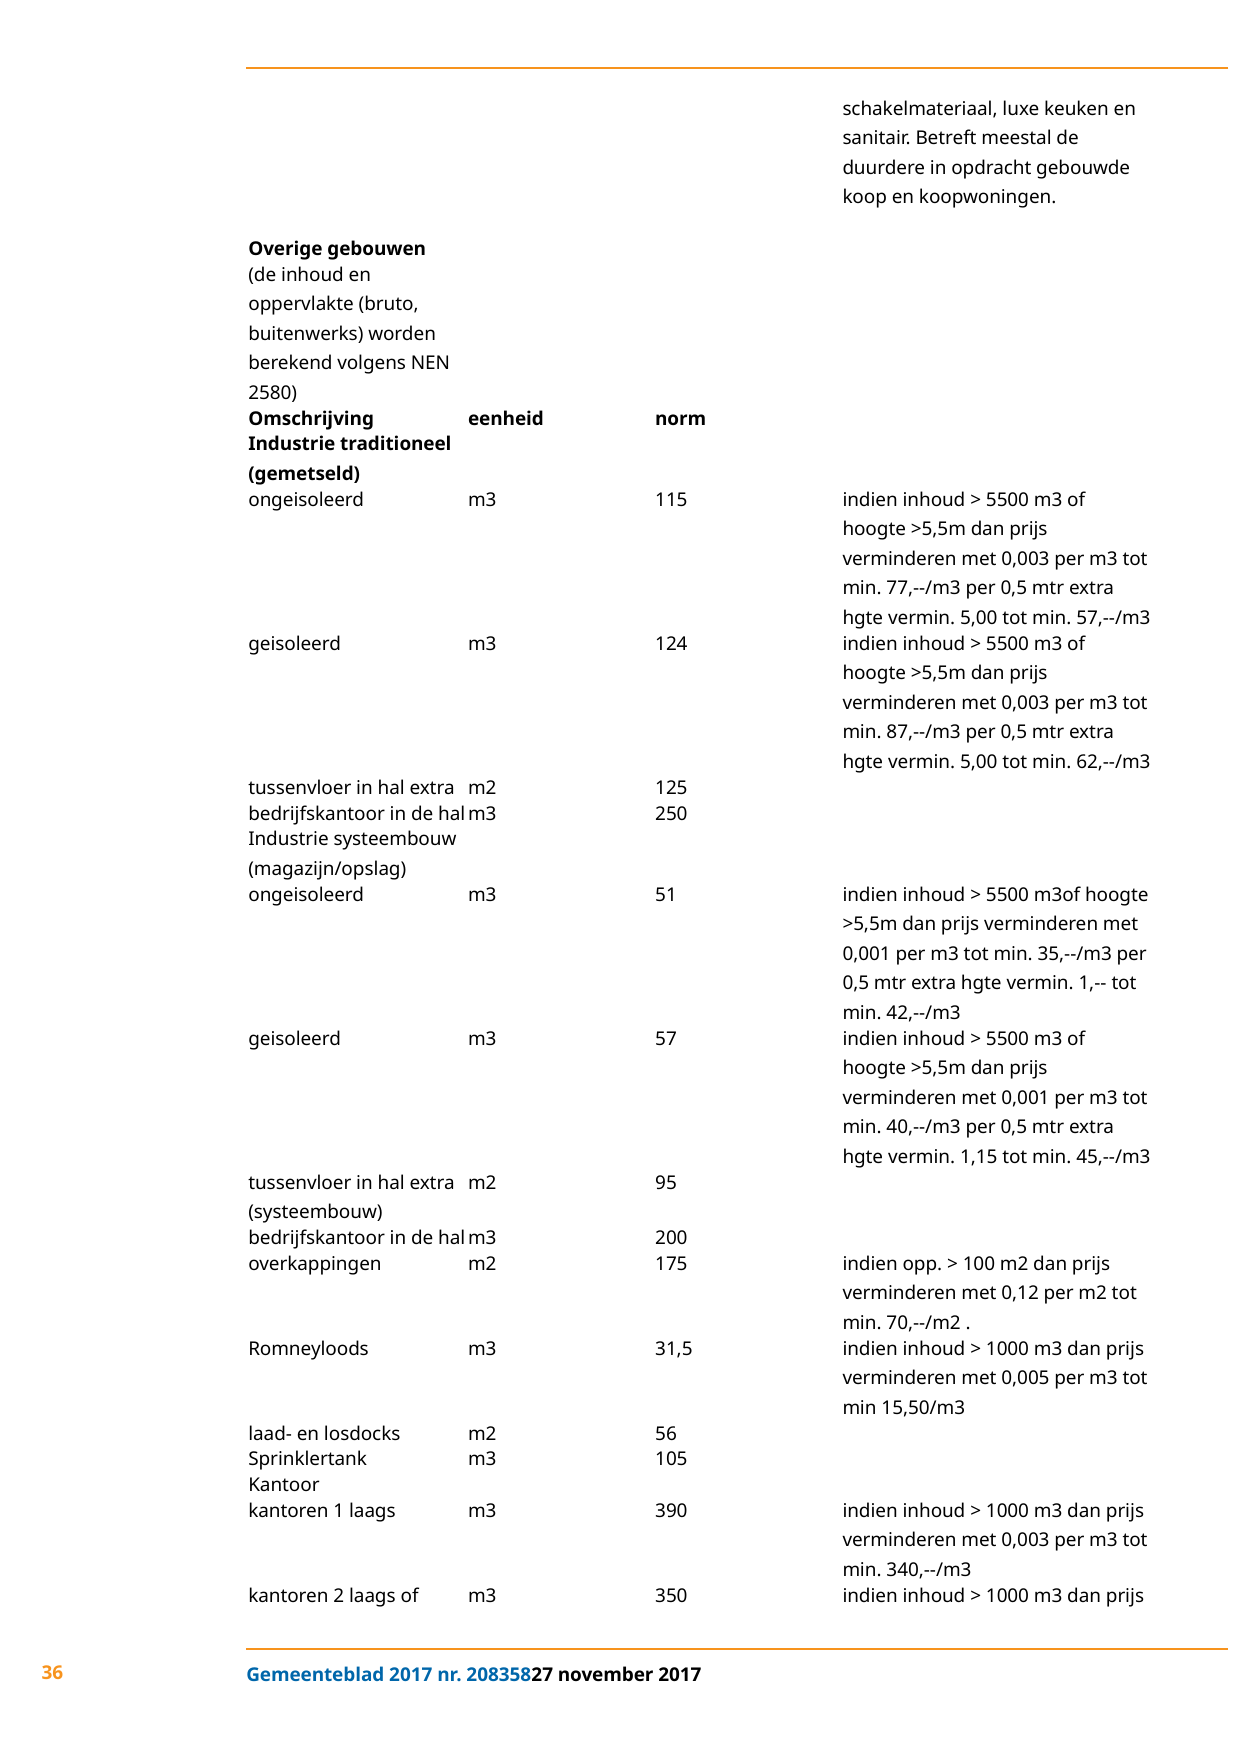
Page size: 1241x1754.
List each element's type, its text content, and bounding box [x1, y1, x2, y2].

table_cell Sprinklertank [248, 1445, 468, 1471]
table_cell [842, 774, 1152, 800]
table_cell [842, 261, 1152, 405]
table_cell m2 [468, 1250, 655, 1335]
table_cell [842, 209, 1152, 235]
table_cell norm [655, 405, 842, 431]
table_cell tussenvloer in hal extra [248, 774, 468, 800]
table_cell [655, 235, 842, 261]
table_cell 250 [655, 800, 842, 825]
table_cell indien inhoud > 5500 m3 of hoogte >5,5m dan prijs verminderen met 0,003 per m3 tot min. 87,--/m3 per 0,5 mtr extra hgte vermin. 5,00 tot min. 62,--/m3 [842, 630, 1152, 774]
table_cell kantoren 1 laags [248, 1497, 468, 1582]
table_cell m3 [468, 800, 655, 825]
table_cell 51 [655, 881, 842, 1025]
table_cell m2 [468, 1169, 655, 1224]
table_cell [842, 1471, 1152, 1497]
table_cell indien inhoud > 1000 m3 dan prijs verminderen met 0,005 per m3 tot min 15,50/m3 [842, 1335, 1152, 1420]
table_cell 124 [655, 630, 842, 774]
table_cell [655, 261, 842, 405]
table_cell m3 [468, 1224, 655, 1250]
table_cell indien opp. > 100 m2 dan prijs verminderen met 0,12 per m2 tot min. 70,--/m2 . [842, 1250, 1152, 1335]
table_cell m3 [468, 1497, 655, 1582]
table_cell [842, 1169, 1152, 1224]
table_cell m2 [468, 774, 655, 800]
table_cell geisoleerd [248, 1025, 468, 1169]
table_cell m3 [468, 881, 655, 1025]
table_cell indien inhoud > 5500 m3of hoogte >5,5m dan prijs verminderen met 0,001 per m3 tot min. 35,--/m3 per 0,5 mtr extra hgte vermin. 1,-- tot min. 42,--/m3 [842, 881, 1152, 1025]
table_cell [468, 235, 655, 261]
table_cell m3 [468, 630, 655, 774]
table_cell [842, 431, 1152, 486]
table_cell 175 [655, 1250, 842, 1335]
table_cell ongeisoleerd [248, 881, 468, 1025]
table_cell 57 [655, 1025, 842, 1169]
table_cell [842, 800, 1152, 825]
table_cell m3 [468, 1025, 655, 1169]
table_cell kantoren 2 laags of [248, 1582, 468, 1607]
table_cell [468, 431, 655, 486]
table_cell indien inhoud > 5500 m3 of hoogte >5,5m dan prijs verminderen met 0,001 per m3 tot min. 40,--/m3 per 0,5 mtr extra hgte vermin. 1,15 tot min. 45,--/m3 [842, 1025, 1152, 1169]
table_cell [468, 825, 655, 881]
table_cell [842, 405, 1152, 431]
picture [41, 47, 231, 172]
table_cell [248, 95, 468, 209]
table_cell schakelmateriaal, luxe keuken en sanitair. Betreft meestal de duurdere in opdracht gebouwde koop en koopwoningen. [842, 95, 1152, 209]
table_cell Romneyloods [248, 1335, 468, 1420]
table_cell indien inhoud > 1000 m3 dan prijs verminderen met 0,003 per m3 tot min. 340,--/m3 [842, 1497, 1152, 1582]
table_cell [468, 1471, 655, 1497]
table_cell 200 [655, 1224, 842, 1250]
table_cell [842, 235, 1152, 261]
table_cell [468, 261, 655, 405]
table_cell 56 [655, 1420, 842, 1445]
table_cell [655, 825, 842, 881]
table_cell [842, 1420, 1152, 1445]
table_cell Overige gebouwen [248, 235, 468, 261]
table_cell geisoleerd [248, 630, 468, 774]
table_cell ongeisoleerd [248, 486, 468, 630]
table_cell [655, 209, 842, 235]
table_cell overkappingen [248, 1250, 468, 1335]
table_cell [655, 431, 842, 486]
table_cell 31,5 [655, 1335, 842, 1420]
table_cell m3 [468, 486, 655, 630]
table_cell Omschrijving [248, 405, 468, 431]
table_cell [468, 95, 655, 209]
table_cell 125 [655, 774, 842, 800]
table_cell Industrie traditioneel (gemetseld) [248, 431, 468, 486]
table_cell Industrie systeembouw (magazijn/opslag) [248, 825, 468, 881]
table_cell 105 [655, 1445, 842, 1471]
table_cell m2 [468, 1420, 655, 1445]
table_cell [842, 825, 1152, 881]
table_cell (de inhoud en oppervlakte (bruto, buitenwerks) worden berekend volgens NEN 2580) [248, 261, 468, 405]
table_cell indien inhoud > 5500 m3 of hoogte >5,5m dan prijs verminderen met 0,003 per m3 tot min. 77,--/m3 per 0,5 mtr extra hgte vermin. 5,00 tot min. 57,--/m3 [842, 486, 1152, 630]
table_cell tussenvloer in hal extra (systeembouw) [248, 1169, 468, 1224]
table_cell indien inhoud > 1000 m3 dan prijs [842, 1582, 1152, 1607]
table_cell 115 [655, 486, 842, 630]
table_cell [468, 209, 655, 235]
table_cell Kantoor [248, 1471, 468, 1497]
table_cell 95 [655, 1169, 842, 1224]
table_cell [655, 95, 842, 209]
table_cell 350 [655, 1582, 842, 1607]
table_cell 390 [655, 1497, 842, 1582]
table_cell [655, 1471, 842, 1497]
table_cell laad- en losdocks [248, 1420, 468, 1445]
table_cell m3 [468, 1582, 655, 1607]
table_cell [842, 1445, 1152, 1471]
table_cell eenheid [468, 405, 655, 431]
table_cell m3 [468, 1335, 655, 1420]
table_cell bedrijfskantoor in de hal [248, 800, 468, 825]
table_cell m3 [468, 1445, 655, 1471]
table_cell [842, 1224, 1152, 1250]
table_cell bedrijfskantoor in de hal [248, 1224, 468, 1250]
table_cell [248, 209, 468, 235]
